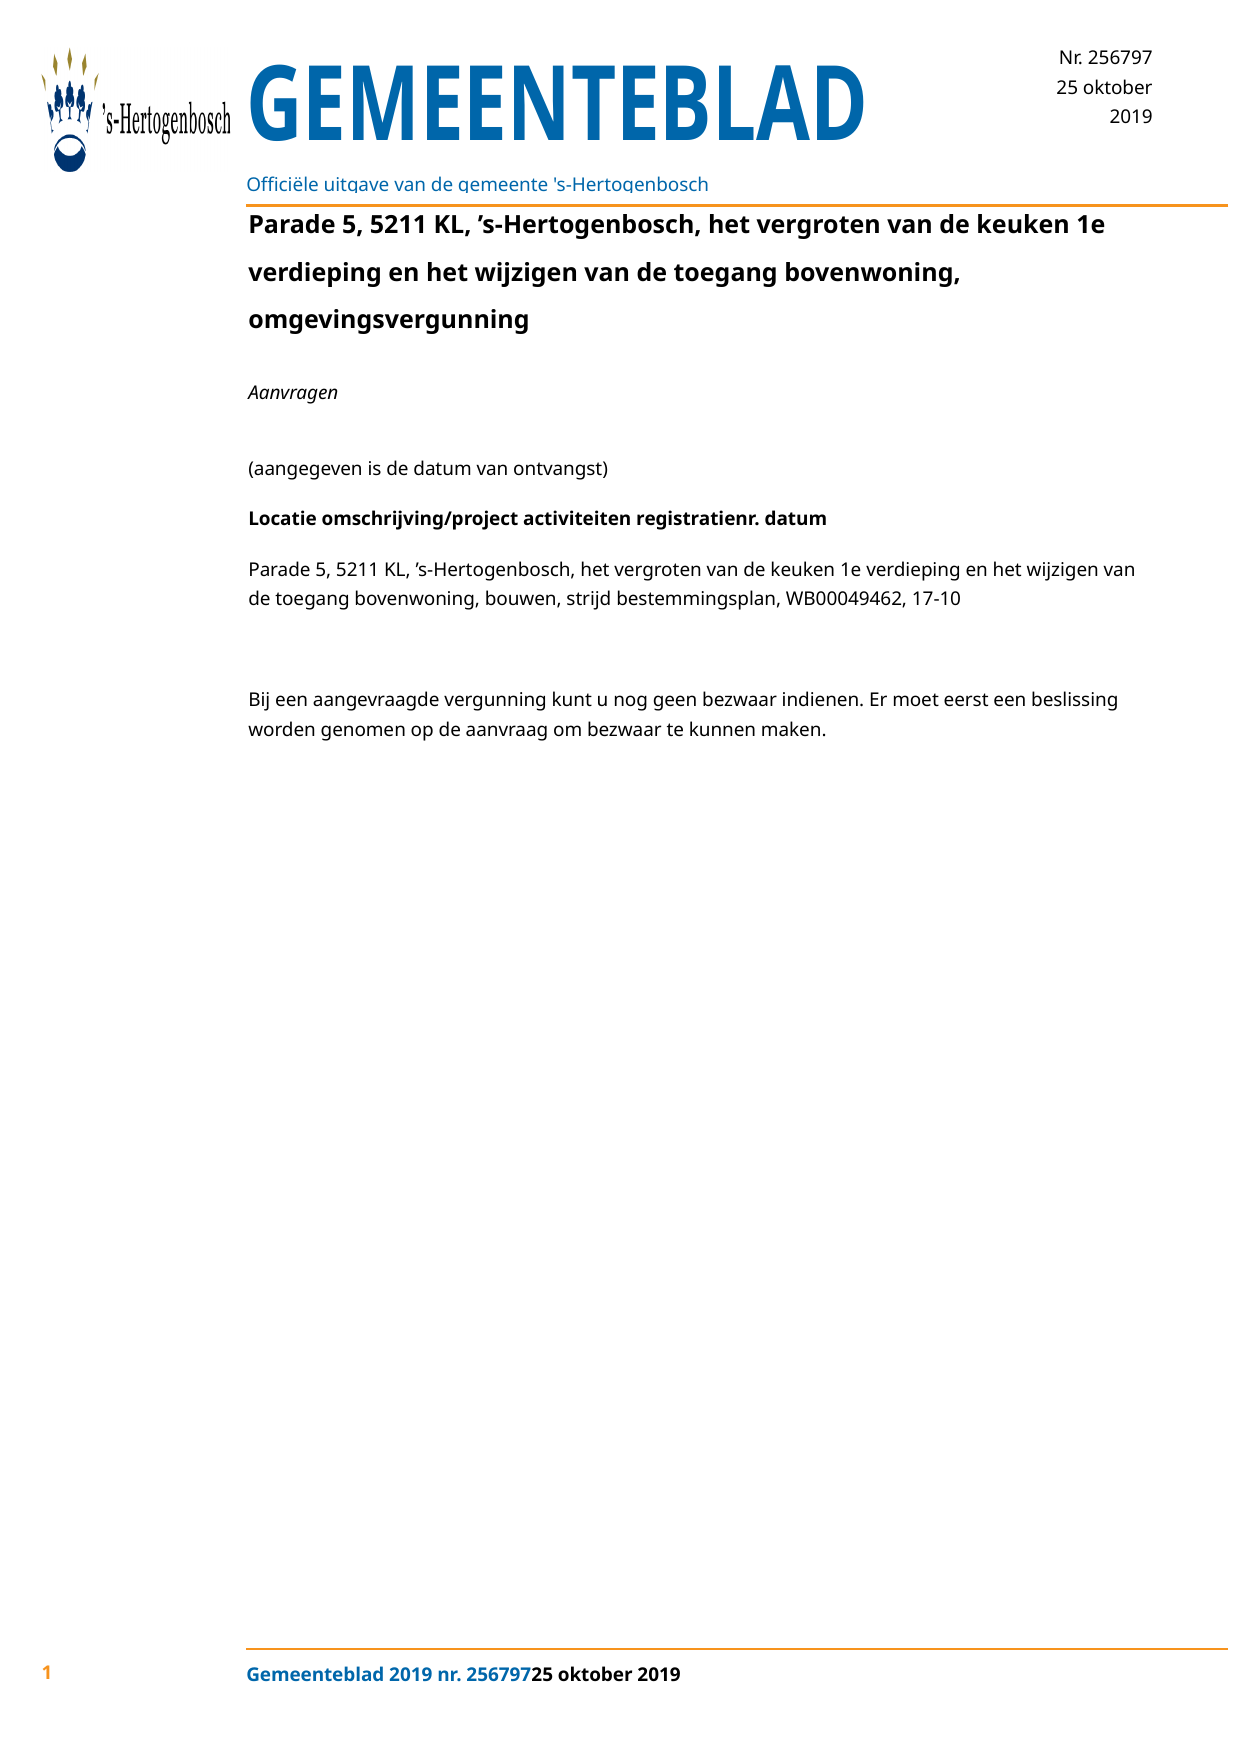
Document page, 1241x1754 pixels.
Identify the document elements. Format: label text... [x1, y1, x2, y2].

text Bij een aangevraagde vergunning kunt u nog geen bezwaar indienen. Er moet eerst een beslissing worden genomen op de aanvraag om bezwaar te kunnen maken. [248, 686, 1152, 742]
text Locatie omschrijving/project activiteiten registratienr. datum [248, 506, 1152, 531]
text (aangegeven is de datum van ontvangst) [248, 455, 1152, 481]
text Aanvragen [248, 379, 1152, 405]
picture [41, 47, 231, 172]
text Parade 5, 5211 KL, ’s-Hertogenbosch, het vergroten van de keuken 1e verdieping en het wijzigen van de toegang bovenwoning, bouwen, strijd bestemmingsplan, WB00049462, 17-10 [248, 556, 1152, 611]
text Parade 5, 5211 KL, ’s-Hertogenbosch, het vergroten van de keuken 1e verdieping en het wijzigen van de toegang bovenwoning, omgevingsvergunning [248, 207, 1152, 336]
